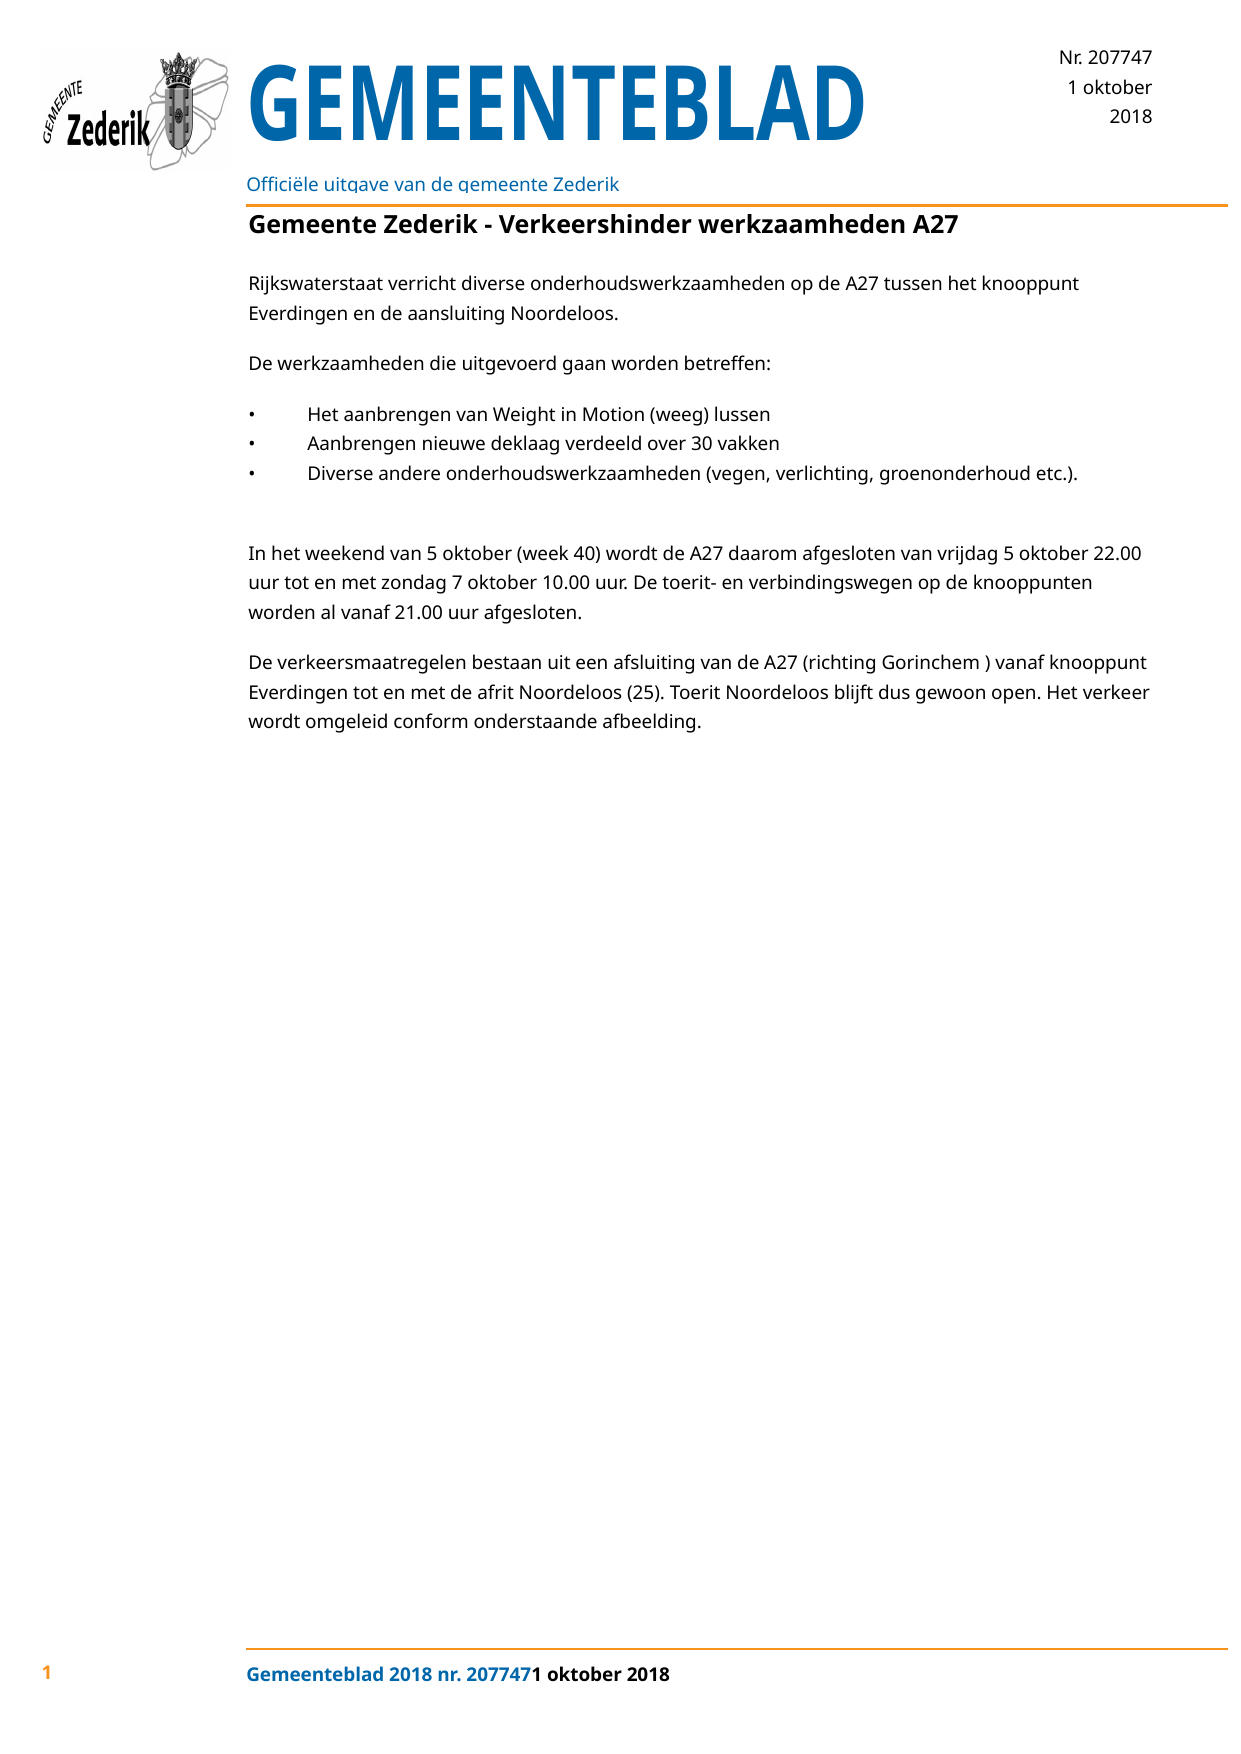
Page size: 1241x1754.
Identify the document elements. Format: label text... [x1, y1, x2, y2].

text Gemeente Zederik - Verkeershinder werkzaamheden A27 [248, 207, 1152, 241]
text De verkeersmaatregelen bestaan uit een afsluiting van de A27 (richting Gorinchem ) vanaf knooppunt Everdingen tot en met de afrit Noordeloos (25). Toerit Noordeloos blijft dus gewoon open. Het verkeer wordt omgeleid conform onderstaande afbeelding. [248, 649, 1152, 734]
list Aanbrengen nieuwe deklaag verdeeld over 30 vakken [248, 430, 1152, 456]
picture [41, 47, 231, 172]
text Rijkswaterstaat verricht diverse onderhoudswerkzaamheden op de A27 tussen het knooppunt Everdingen en de aansluiting Noordeloos. [248, 270, 1152, 326]
text De werkzaamheden die uitgevoerd gaan worden betreffen: [248, 350, 1152, 376]
list Het aanbrengen van Weight in Motion (weeg) lussen [248, 401, 1152, 426]
text In het weekend van 5 oktober (week 40) wordt de A27 daarom afgesloten van vrijdag 5 oktober 22.00 uur tot en met zondag 7 oktober 10.00 uur. De toerit- en verbindingswegen op de knooppunten worden al vanaf 21.00 uur afgesloten. [248, 540, 1152, 625]
list Diverse andere onderhoudswerkzaamheden (vegen, verlichting, groenonderhoud etc.). [248, 460, 1152, 486]
